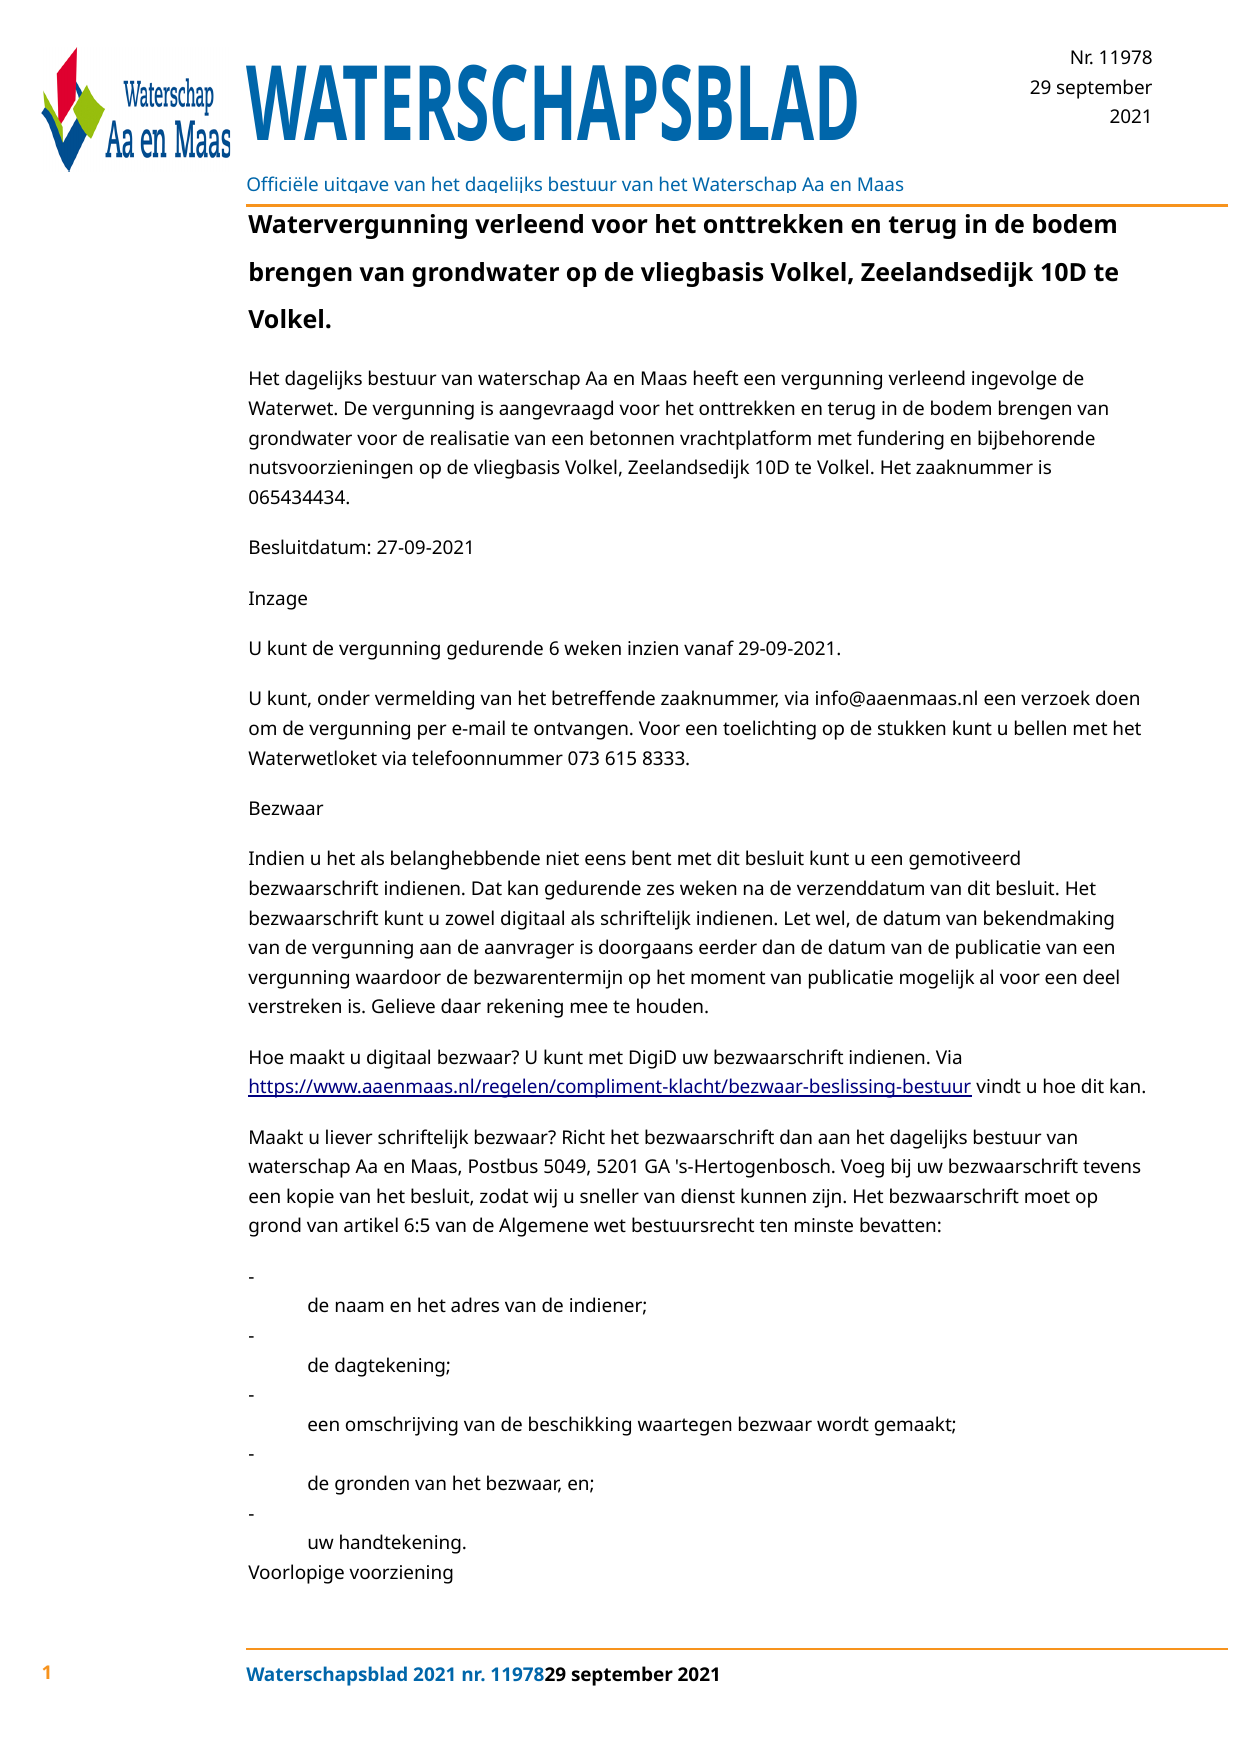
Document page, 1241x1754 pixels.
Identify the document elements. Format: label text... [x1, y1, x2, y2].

list uw handtekening. [248, 1529, 1152, 1555]
text Indien u het als belanghebbende niet eens bent met dit besluit kunt u een gemotiveerd bezwaarschrift indienen. Dat kan gedurende zes weken na de verzenddatum van dit besluit. Het bezwaarschrift kunt u zowel digitaal als schriftelijk indienen. Let wel, de datum van bekendmaking van de vergunning aan de aanvrager is doorgaans eerder dan de datum van de publicatie van een vergunning waardoor de bezwarentermijn op het moment van publicatie mogelijk al voor een deel verstreken is. Gelieve daar rekening mee te houden. [248, 846, 1152, 1019]
picture [41, 47, 231, 172]
text U kunt de vergunning gedurende 6 weken inzien vanaf 29-09-2021. [248, 635, 1152, 661]
text Inzage [248, 585, 1152, 610]
list de naam en het adres van de indiener; [248, 1293, 1152, 1318]
text Hoe maakt u digitaal bezwaar? U kunt met DigiD uw bezwaarschrift indienen. Via https://www.aaenmaas.nl/regelen/compliment-klacht/bezwaar-beslissing-bestuur vindt u hoe dit kan. [248, 1044, 1152, 1099]
text Bezwaar [248, 795, 1152, 821]
text U kunt, onder vermelding van het betreffende zaaknummer, via info@aaenmaas.nl een verzoek doen om de vergunning per e-mail te ontvangen. Voor een toelichting op de stukken kunt u bellen met het Waterwetloket via telefoonnummer 073 615 8333. [248, 686, 1152, 770]
text Watervergunning verleend voor het onttrekken en terug in de bodem brengen van grondwater op de vliegbasis Volkel, Zeelandsedijk 10D te Volkel. [248, 207, 1152, 336]
list de dagtekening; [248, 1352, 1152, 1377]
text Het dagelijks bestuur van waterschap Aa en Maas heeft een vergunning verleend ingevolge de Waterwet. De vergunning is aangevraagd voor het onttrekken en terug in de bodem brengen van grondwater voor de realisatie van een betonnen vrachtplatform met fundering en bijbehorende nutsvoorzieningen op de vliegbasis Volkel, Zeelandsedijk 10D te Volkel. Het zaaknummer is 065434434. [248, 366, 1152, 509]
text Maakt u liever schriftelijk bezwaar? Richt het bezwaarschrift dan aan het dagelijks bestuur van waterschap Aa en Maas, Postbus 5049, 5201 GA 's-Hertogenbosch. Voeg bij uw bezwaarschrift tevens een kopie van het besluit, zodat wij u sneller van dienst kunnen zijn. Het bezwaarschrift moet op grond van artikel 6:5 van de Algemene wet bestuursrecht ten minste bevatten: [248, 1124, 1152, 1238]
list de gronden van het bezwaar, en; [248, 1470, 1152, 1496]
text Voorlopige voorziening [248, 1559, 1152, 1584]
list een omschrijving van de beschikking waartegen bezwaar wordt gemaakt; [248, 1411, 1152, 1437]
text Besluitdatum: 27-09-2021 [248, 534, 1152, 560]
